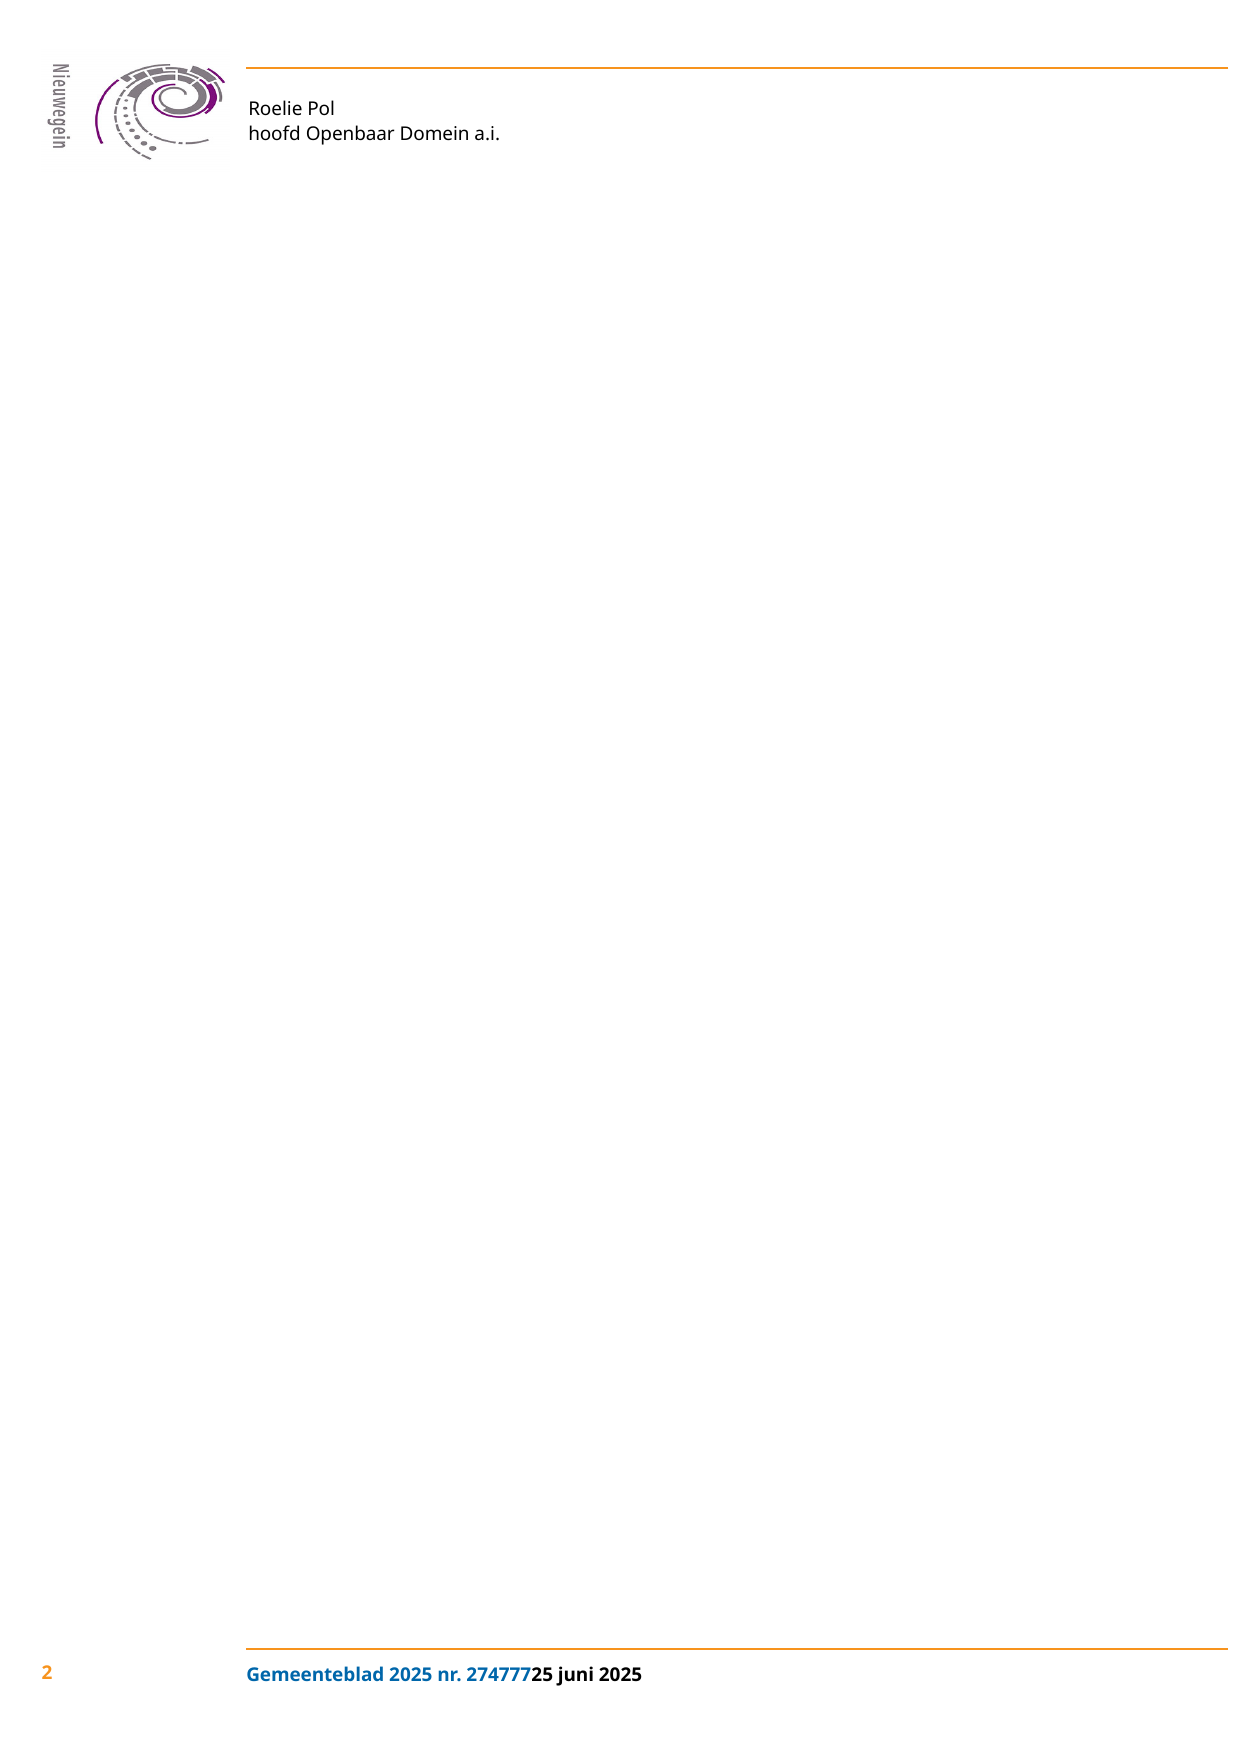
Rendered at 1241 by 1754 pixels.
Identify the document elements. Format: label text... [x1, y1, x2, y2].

text Roelie Pol [248, 95, 1152, 121]
picture [41, 47, 231, 172]
text hoofd Openbaar Domein a.i. [248, 121, 1152, 146]
